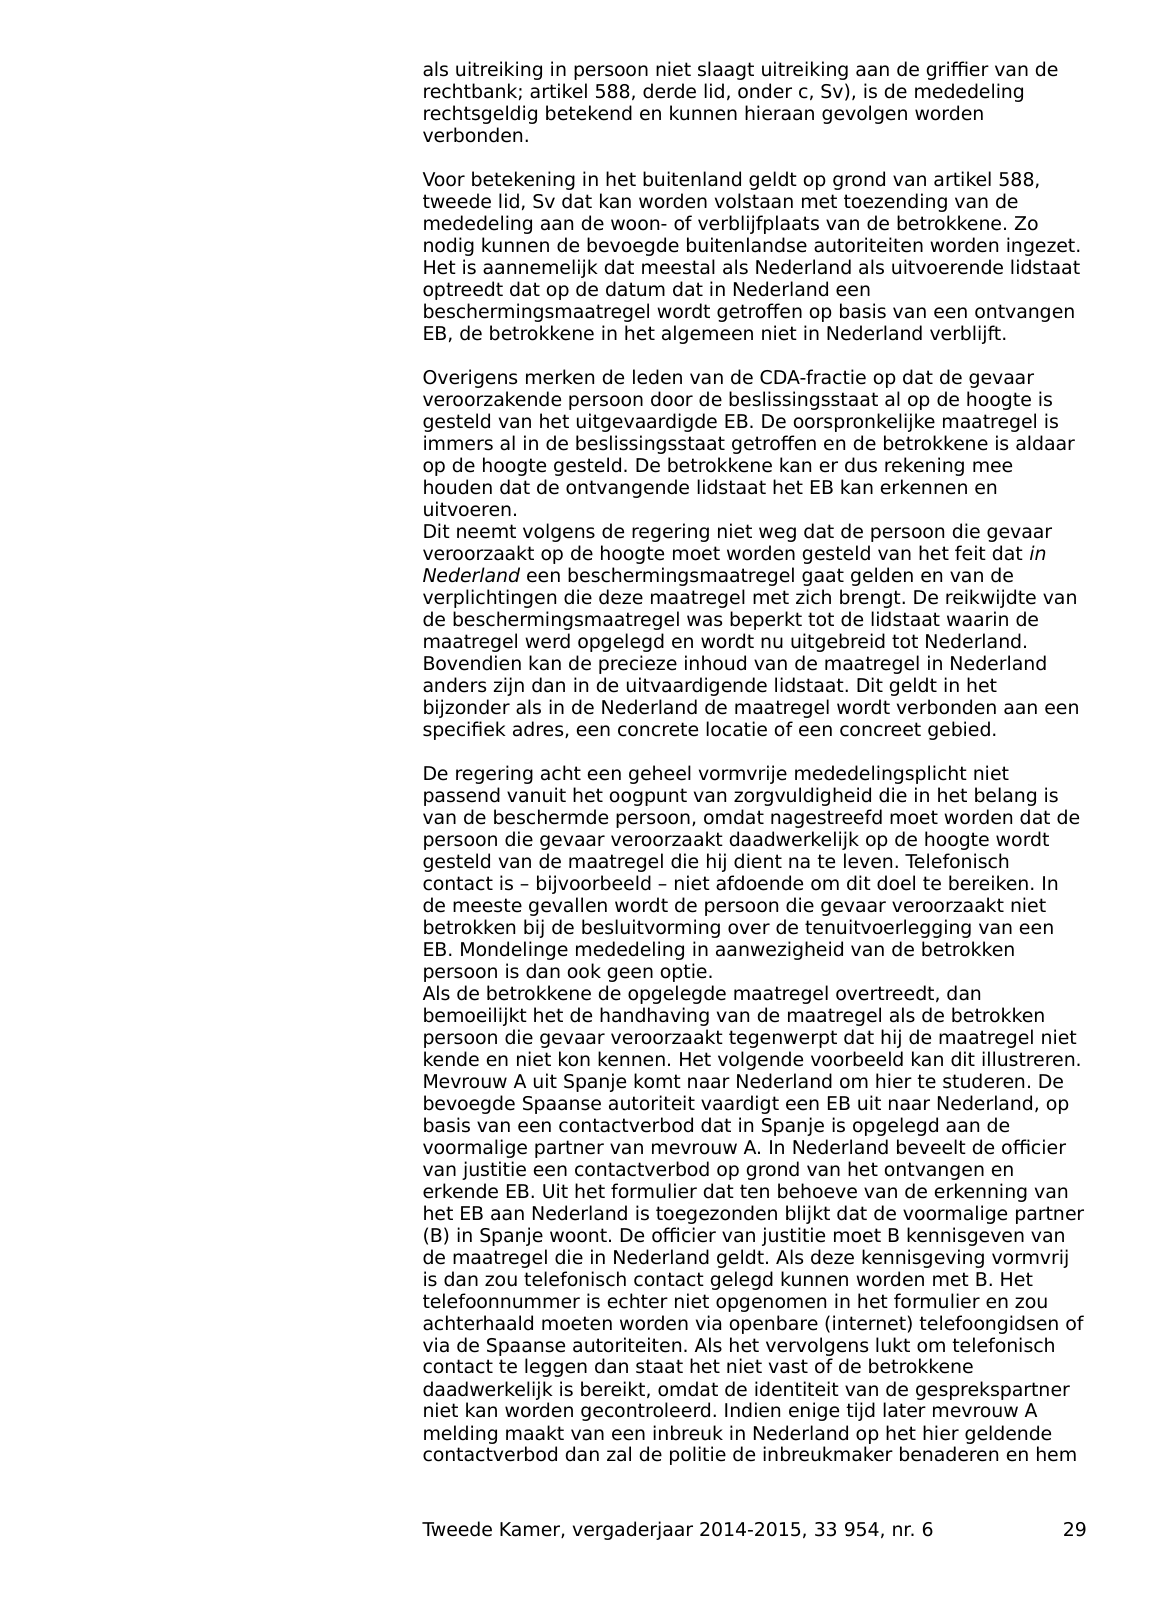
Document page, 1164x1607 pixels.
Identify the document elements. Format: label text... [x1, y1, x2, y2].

text Dit neemt volgens de regering niet weg dat de persoon die gevaar veroorzaakt op de hoogte moet worden gesteld van het feit dat in Nederland een beschermingsmaatregel gaat gelden en van de verplichtingen die deze maatregel met zich brengt. De reikwijdte van de beschermingsmaatregel was beperkt tot de lidstaat waarin de maatregel werd opgelegd en wordt nu uitgebreid tot Nederland. Bovendien kan de precieze inhoud van de maatregel in Nederland anders zijn dan in de uitvaardigende lidstaat. Dit geldt in het bijzonder als in de Nederland de maatregel wordt verbonden aan een specifiek adres, een concrete locatie of een concreet gebied. [422, 521, 1087, 741]
text De regering acht een geheel vormvrije mededelingsplicht niet passend vanuit het oogpunt van zorgvuldigheid die in het belang is van de beschermde persoon, omdat nagestreefd moet worden dat de persoon die gevaar veroorzaakt daadwerkelijk op de hoogte wordt gesteld van de maatregel die hij dient na te leven. Telefonisch contact is – bijvoorbeeld – niet afdoende om dit doel te bereiken. In de meeste gevallen wordt de persoon die gevaar veroorzaakt niet betrokken bij de besluitvorming over de tenuitvoerlegging van een EB. Mondelinge mededeling in aanwezigheid van de betrokken persoon is dan ook geen optie. [422, 763, 1087, 983]
text Overigens merken de leden van de CDA-fractie op dat de gevaar veroorzakende persoon door de beslissingsstaat al op de hoogte is gesteld van het uitgevaardigde EB. De oorspronkelijke maatregel is immers al in de beslissingsstaat getroffen en de betrokkene is aldaar op de hoogte gesteld. De betrokkene kan er dus rekening mee houden dat de ontvangende lidstaat het EB kan erkennen en uitvoeren. [422, 367, 1087, 521]
text Als de betrokkene de opgelegde maatregel overtreedt, dan bemoeilijkt het de handhaving van de maatregel als de betrokken persoon die gevaar veroorzaakt tegenwerpt dat hij de maatregel niet kende en niet kon kennen. Het volgende voorbeeld kan dit illustreren. Mevrouw A uit Spanje komt naar Nederland om hier te studeren. De bevoegde Spaanse autoriteit vaardigt een EB uit naar Nederland, op basis van een contactverbod dat in Spanje is opgelegd aan de voormalige partner van mevrouw A. In Nederland beveelt de officier van justitie een contactverbod op grond van het ontvangen en erkende EB. Uit het formulier dat ten behoeve van de erkenning van het EB aan Nederland is toegezonden blijkt dat de voormalige partner (B) in Spanje woont. De officier van justitie moet B kennisgeven van de maatregel die in Nederland geldt. Als deze kennisgeving vormvrij is dan zou telefonisch contact gelegd kunnen worden met B. Het telefoonnummer is echter niet opgenomen in het formulier en zou achterhaald moeten worden via openbare (internet) telefoongidsen of via de Spaanse autoriteiten. Als het vervolgens lukt om telefonisch contact te leggen dan staat het niet vast of de betrokkene daadwerkelijk is bereikt, omdat de identiteit van de gesprekspartner niet kan worden gecontroleerd. Indien enige tijd later mevrouw A melding maakt van een inbreuk in Nederland op het hier geldende contactverbod dan zal de politie de inbreukmaker benaderen en hem [422, 983, 1087, 1466]
text Voor betekening in het buitenland geldt op grond van artikel 588, tweede lid, Sv dat kan worden volstaan met toezending van de mededeling aan de woon- of verblijfplaats van de betrokkene. Zo nodig kunnen de bevoegde buitenlandse autoriteiten worden ingezet. Het is aannemelijk dat meestal als Nederland als uitvoerende lidstaat optreedt dat op de datum dat in Nederland een beschermingsmaatregel wordt getroffen op basis van een ontvangen EB, de betrokkene in het algemeen niet in Nederland verblijft. [422, 169, 1087, 345]
text als uitreiking in persoon niet slaagt uitreiking aan de griffier van de rechtbank; artikel 588, derde lid, onder c, Sv), is de mededeling rechtsgeldig betekend en kunnen hieraan gevolgen worden verbonden. [422, 59, 1087, 147]
